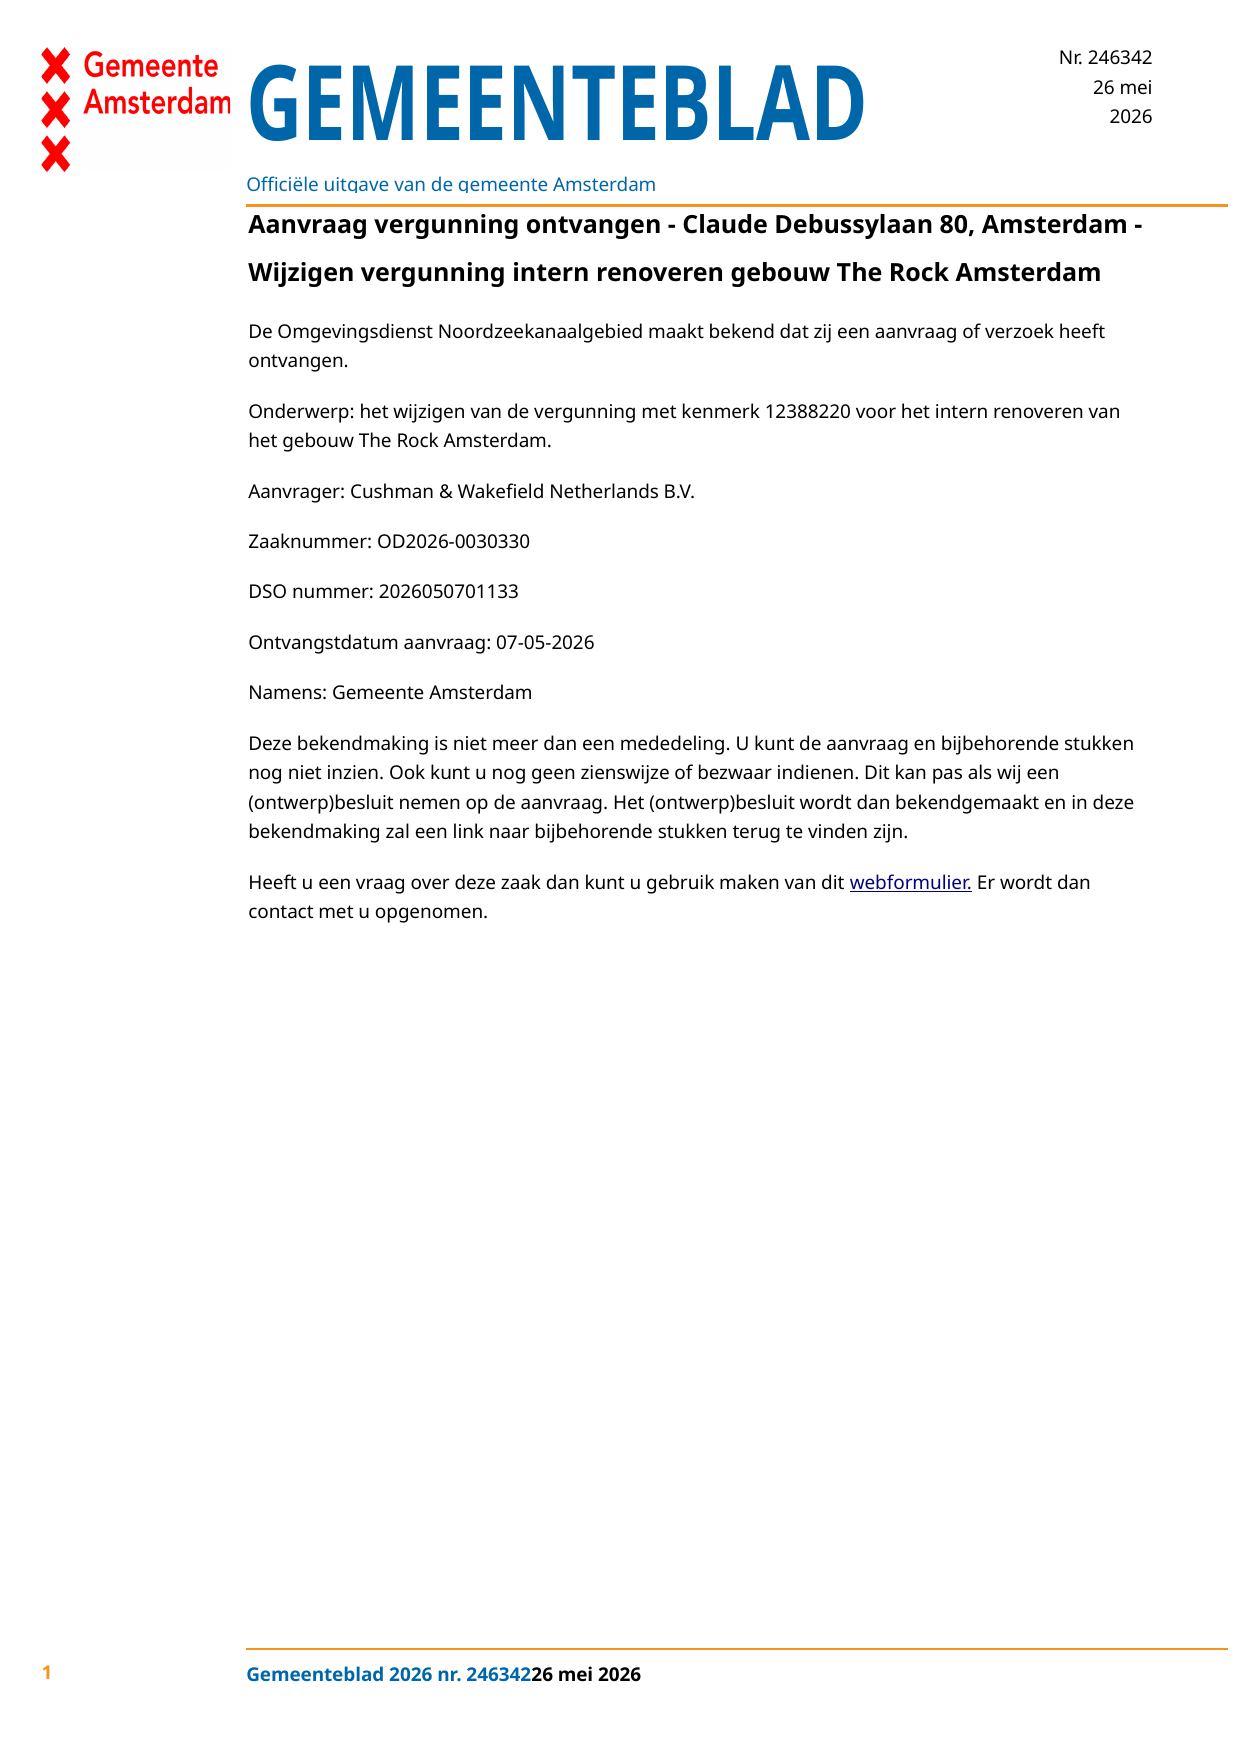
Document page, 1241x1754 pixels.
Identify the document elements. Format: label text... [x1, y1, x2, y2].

text Deze bekendmaking is niet meer dan een mededeling. U kunt de aanvraag en bijbehorende stukken nog niet inzien. Ook kunt u nog geen zienswijze of bezwaar indienen. Dit kan pas als wij een (ontwerp)besluit nemen op de aanvraag. Het (ontwerp)besluit wordt dan bekendgemaakt en in deze bekendmaking zal een link naar bijbehorende stukken terug te vinden zijn. [248, 730, 1152, 844]
text Ontvangstdatum aanvraag: 07-05-2026 [248, 629, 1152, 655]
text De Omgevingsdienst Noordzeekanaalgebied maakt bekend dat zij een aanvraag of verzoek heeft ontvangen. [248, 318, 1152, 373]
text Aanvraag vergunning ontvangen - Claude Debussylaan 80, Amsterdam - Wijzigen vergunning intern renoveren gebouw The Rock Amsterdam [248, 207, 1152, 288]
text DSO nummer: 2026050701133 [248, 579, 1152, 604]
picture [41, 47, 231, 172]
text Namens: Gemeente Amsterdam [248, 679, 1152, 705]
text Aanvrager: Cushman & Wakefield Netherlands B.V. [248, 478, 1152, 504]
text Heeft u een vraag over deze zaak dan kunt u gebruik maken van dit webformulier. Er wordt dan contact met u opgenomen. [248, 869, 1152, 924]
text Zaaknummer: OD2026-0030330 [248, 528, 1152, 554]
text Onderwerp: het wijzigen van de vergunning met kenmerk 12388220 voor het intern renoveren van het gebouw The Rock Amsterdam. [248, 398, 1152, 453]
